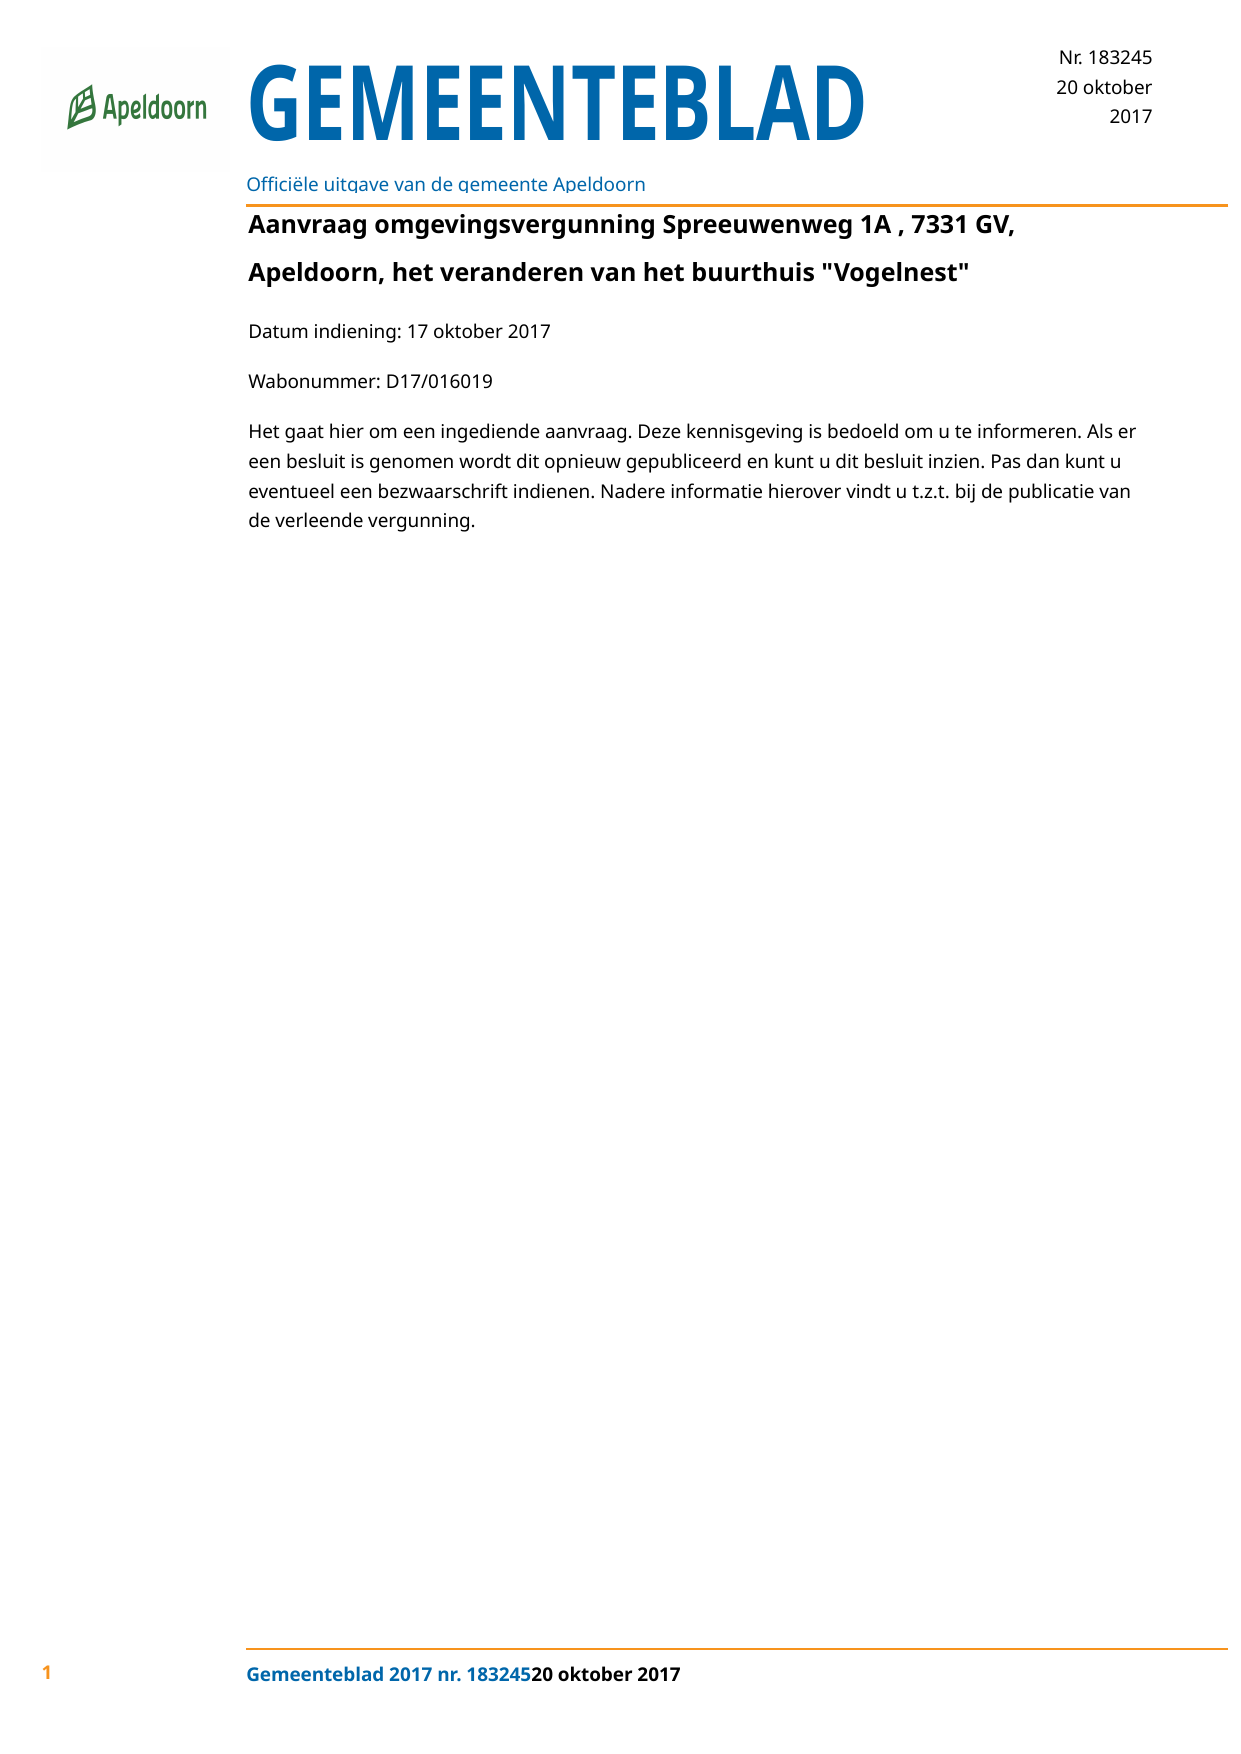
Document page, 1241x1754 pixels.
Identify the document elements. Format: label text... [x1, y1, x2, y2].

text Datum indiening: 17 oktober 2017 [248, 318, 1152, 344]
text Het gaat hier om een ingediende aanvraag. Deze kennisgeving is bedoeld om u te informeren. Als er een besluit is genomen wordt dit opnieuw gepubliceerd en kunt u dit besluit inzien. Pas dan kunt u eventueel een bezwaarschrift indienen. Nadere informatie hierover vindt u t.z.t. bij de publicatie van de verleende vergunning. [248, 419, 1152, 533]
text Aanvraag omgevingsvergunning Spreeuwenweg 1A , 7331 GV, Apeldoorn, het veranderen van het buurthuis "Vogelnest" [248, 207, 1152, 288]
text Wabonummer: D17/016019 [248, 368, 1152, 394]
picture [41, 47, 231, 172]
